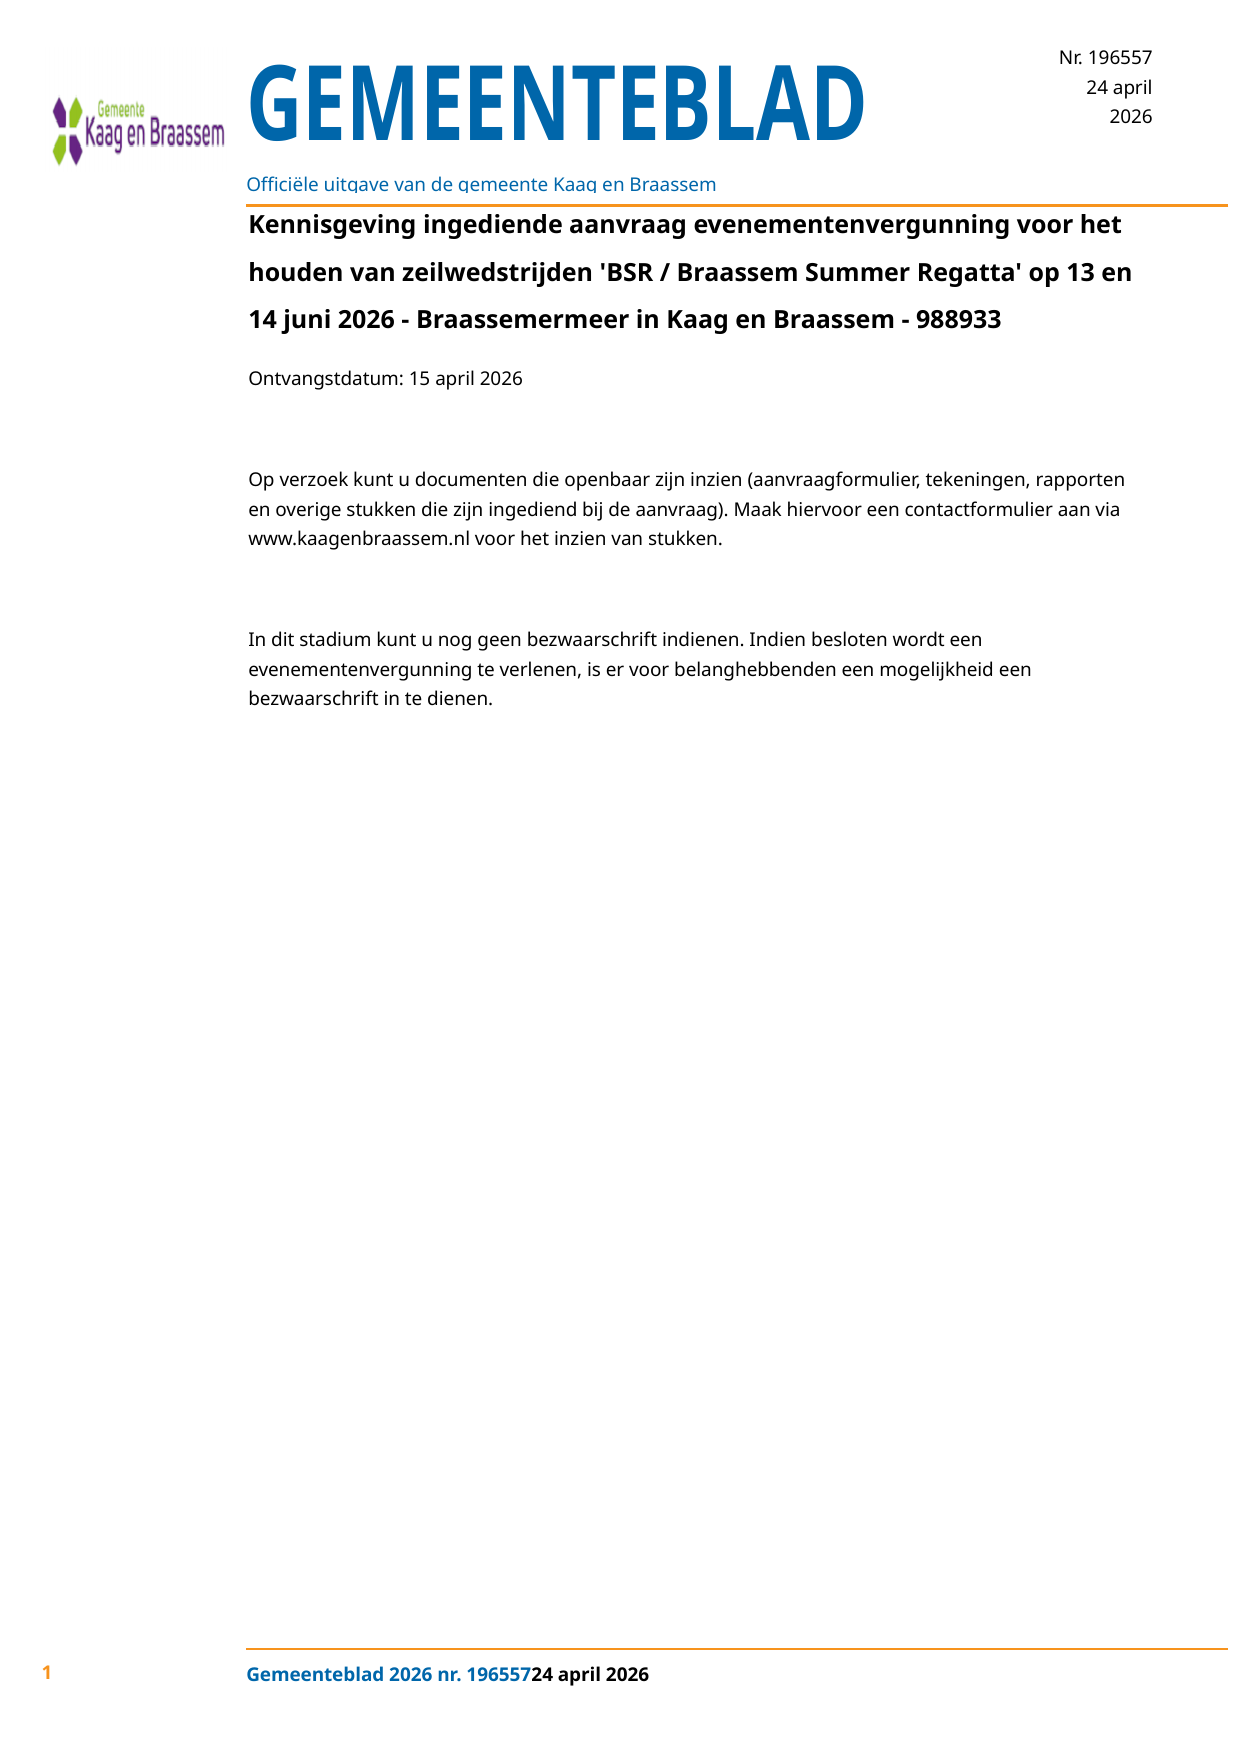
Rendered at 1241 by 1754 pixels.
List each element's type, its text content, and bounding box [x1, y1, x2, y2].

text Op verzoek kunt u documenten die openbaar zijn inzien (aanvraagformulier, tekeningen, rapporten en overige stukken die zijn ingediend bij de aanvraag). Maak hiervoor een contactformulier aan via www.kaagenbraassem.nl voor het inzien van stukken. [248, 466, 1152, 551]
text In dit stadium kunt u nog geen bezwaarschrift indienen. Indien besloten wordt een evenementenvergunning te verlenen, is er voor belanghebbenden een mogelijkheid een bezwaarschrift in te dienen. [248, 626, 1152, 711]
text Ontvangstdatum: 15 april 2026 [248, 366, 1152, 391]
picture [41, 47, 231, 172]
text Kennisgeving ingediende aanvraag evenementenvergunning voor het houden van zeilwedstrijden 'BSR / Braassem Summer Regatta' op 13 en 14 juni 2026 - Braassemermeer in Kaag en Braassem - 988933 [248, 207, 1152, 336]
